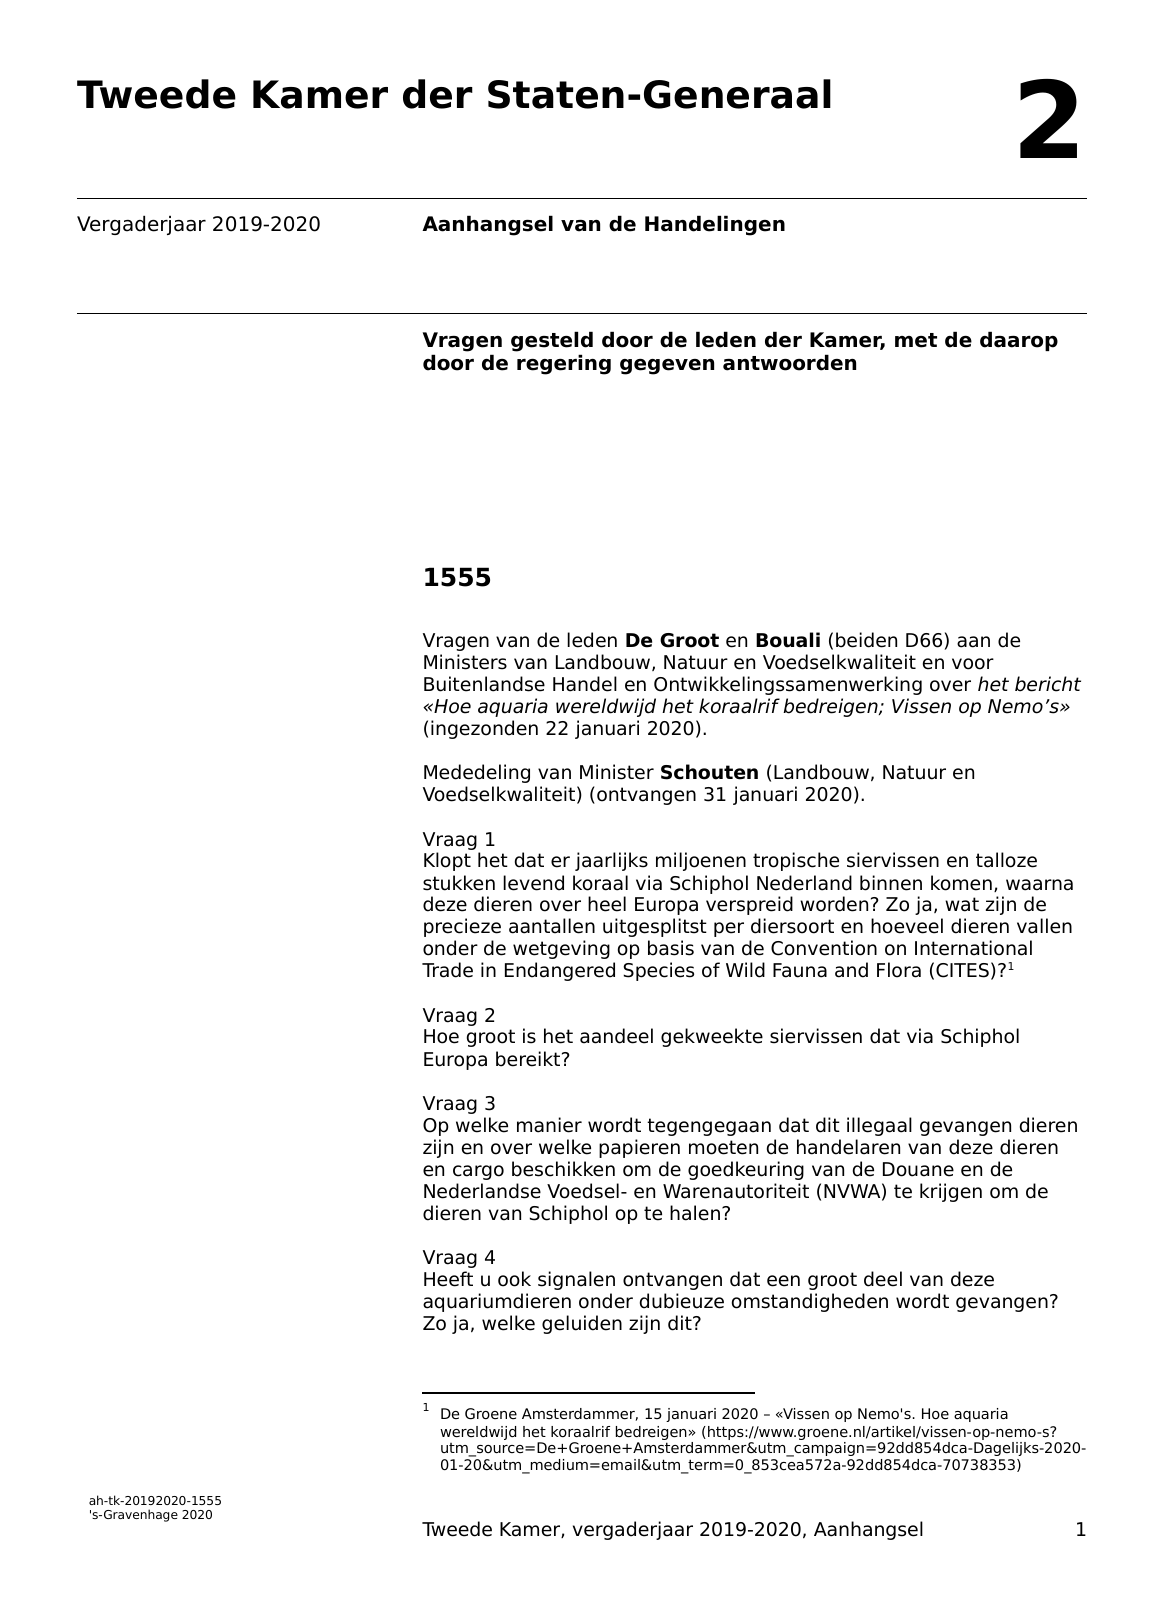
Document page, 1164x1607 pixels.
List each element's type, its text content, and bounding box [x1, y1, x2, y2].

table_cell Aanhangsel van de Handelingen [422, 199, 1087, 313]
text Vraag 2 [422, 1004, 1087, 1026]
text 1555 [422, 563, 1087, 592]
text Vraag 1 [422, 828, 1087, 850]
text Vraag 3 [422, 1093, 1087, 1114]
text ah-tk-20192020-1555 [88, 1494, 323, 1508]
text 's-Gravenhage 2020 [88, 1508, 323, 1522]
text Op welke manier wordt tegengegaan dat dit illegaal gevangen dieren zijn en over welke papieren moeten de handelaren van deze dieren en cargo beschikken om de goedkeuring van de Douane en de Nederlandse Voedsel- en Warenautoriteit (NVWA) te krijgen om de dieren van Schiphol op te halen? [422, 1114, 1087, 1224]
text Klopt het dat er jaarlijks miljoenen tropische siervissen en talloze stukken levend koraal via Schiphol Nederland binnen komen, waarna deze dieren over heel Europa verspreid worden? Zo ja, wat zijn de precieze aantallen uitgesplitst per diersoort en hoeveel dieren vallen onder de wetgeving op basis van de Convention on International Trade in Endangered Species of Wild Fauna and Flora (CITES)? [422, 850, 1087, 982]
text Hoe groot is het aandeel gekweekte siervissen dat via Schiphol Europa bereikt? [422, 1026, 1087, 1070]
table_header 2 [886, 59, 1087, 198]
table_header Tweede Kamer der Staten-Generaal [77, 59, 886, 198]
text De Groene Amsterdammer, 15 januari 2020 – «Vissen op Nemo's. Hoe aquaria wereldwijd het koraalrif bedreigen» (https://www.groene.nl/artikel/vissen-op-nemo-s?utm_source=De+Groene+Amsterdammer&utm_campaign=92dd854dca-Dagelijks-2020-01-20&utm_medium=email&utm_term=0_853cea572a-92dd854dca-70738353) [422, 1402, 1087, 1474]
text Vragen van de leden De Groot en Bouali (beiden D66) aan de Ministers van Landbouw, Natuur en Voedselkwaliteit en voor Buitenlandse Handel en Ontwikkelingssamenwerking over het bericht «Hoe aquaria wereldwijd het koraalrif bedreigen; Vissen op Nemo’s» (ingezonden 22 januari 2020). [422, 630, 1087, 740]
table_cell Vragen gesteld door de leden der Kamer, met de daarop door de regering gegeven antwoorden [422, 314, 1087, 375]
text Heeft u ook signalen ontvangen dat een groot deel van deze aquariumdieren onder dubieuze omstandigheden wordt gevangen? Zo ja, welke geluiden zijn dit? [422, 1269, 1087, 1334]
text Mededeling van Minister Schouten (Landbouw, Natuur en Voedselkwaliteit) (ontvangen 31 januari 2020). [422, 762, 1087, 806]
table_cell Vergaderjaar 2019-2020 [77, 199, 422, 313]
table_cell [77, 314, 422, 375]
text Vraag 4 [422, 1247, 1087, 1269]
